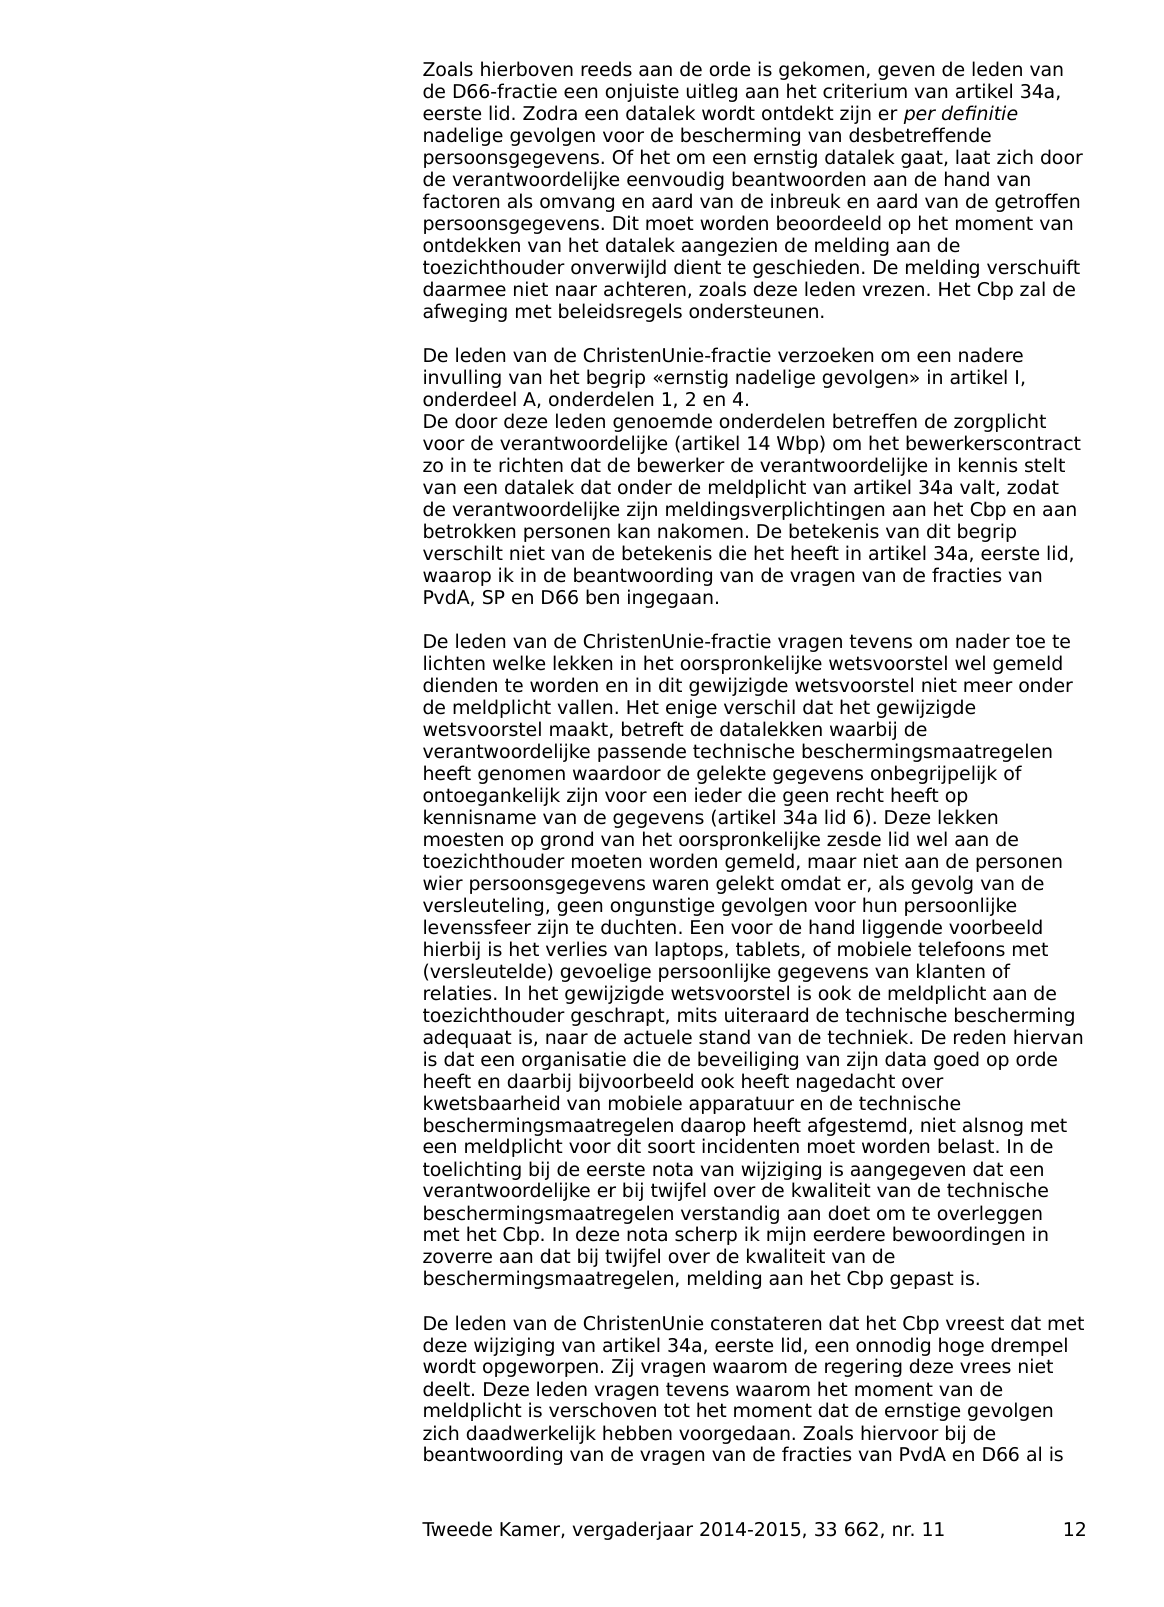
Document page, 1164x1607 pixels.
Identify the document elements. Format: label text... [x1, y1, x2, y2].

text De door deze leden genoemde onderdelen betreffen de zorgplicht voor de verantwoordelijke (artikel 14 Wbp) om het bewerkerscontract zo in te richten dat de bewerker de verantwoordelijke in kennis stelt van een datalek dat onder de meldplicht van artikel 34a valt, zodat de verantwoordelijke zijn meldingsverplichtingen aan het Cbp en aan betrokken personen kan nakomen. De betekenis van dit begrip verschilt niet van de betekenis die het heeft in artikel 34a, eerste lid, waarop ik in de beantwoording van de vragen van de fracties van PvdA, SP en D66 ben ingegaan. [422, 411, 1087, 609]
text De leden van de ChristenUnie constateren dat het Cbp vreest dat met deze wijziging van artikel 34a, eerste lid, een onnodig hoge drempel wordt opgeworpen. Zij vragen waarom de regering deze vrees niet deelt. Deze leden vragen tevens waarom het moment van de meldplicht is verschoven tot het moment dat de ernstige gevolgen zich daadwerkelijk hebben voorgedaan. Zoals hiervoor bij de beantwoording van de vragen van de fracties van PvdA en D66 al is [422, 1312, 1087, 1466]
text Zoals hierboven reeds aan de orde is gekomen, geven de leden van de D66-fractie een onjuiste uitleg aan het criterium van artikel 34a, eerste lid. Zodra een datalek wordt ontdekt zijn er per definitie nadelige gevolgen voor de bescherming van desbetreffende persoonsgegevens. Of het om een ernstig datalek gaat, laat zich door de verantwoordelijke eenvoudig beantwoorden aan de hand van factoren als omvang en aard van de inbreuk en aard van de getroffen persoonsgegevens. Dit moet worden beoordeeld op het moment van ontdekken van het datalek aangezien de melding aan de toezichthouder onverwijld dient te geschieden. De melding verschuift daarmee niet naar achteren, zoals deze leden vrezen. Het Cbp zal de afweging met beleidsregels ondersteunen. [422, 59, 1087, 323]
text De leden van de ChristenUnie-fractie vragen tevens om nader toe te lichten welke lekken in het oorspronkelijke wetsvoorstel wel gemeld dienden te worden en in dit gewijzigde wetsvoorstel niet meer onder de meldplicht vallen. Het enige verschil dat het gewijzigde wetsvoorstel maakt, betreft de datalekken waarbij de verantwoordelijke passende technische beschermingsmaatregelen heeft genomen waardoor de gelekte gegevens onbegrijpelijk of ontoegankelijk zijn voor een ieder die geen recht heeft op kennisname van de gegevens (artikel 34a lid 6). Deze lekken moesten op grond van het oorspronkelijke zesde lid wel aan de toezichthouder moeten worden gemeld, maar niet aan de personen wier persoonsgegevens waren gelekt omdat er, als gevolg van de versleuteling, geen ongunstige gevolgen voor hun persoonlijke levenssfeer zijn te duchten. Een voor de hand liggende voorbeeld hierbij is het verlies van laptops, tablets, of mobiele telefoons met (versleutelde) gevoelige persoonlijke gegevens van klanten of relaties. In het gewijzigde wetsvoorstel is ook de meldplicht aan de toezichthouder geschrapt, mits uiteraard de technische bescherming adequaat is, naar de actuele stand van de techniek. De reden hiervan is dat een organisatie die de beveiliging van zijn data goed op orde heeft en daarbij bijvoorbeeld ook heeft nagedacht over kwetsbaarheid van mobiele apparatuur en de technische beschermingsmaatregelen daarop heeft afgestemd, niet alsnog met een meldplicht voor dit soort incidenten moet worden belast. In de toelichting bij de eerste nota van wijziging is aangegeven dat een verantwoordelijke er bij twijfel over de kwaliteit van de technische beschermingsmaatregelen verstandig aan doet om te overleggen met het Cbp. In deze nota scherp ik mijn eerdere bewoordingen in zoverre aan dat bij twijfel over de kwaliteit van de beschermingsmaatregelen, melding aan het Cbp gepast is. [422, 631, 1087, 1290]
text De leden van de ChristenUnie-fractie verzoeken om een nadere invulling van het begrip «ernstig nadelige gevolgen» in artikel I, onderdeel A, onderdelen 1, 2 en 4. [422, 345, 1087, 411]
